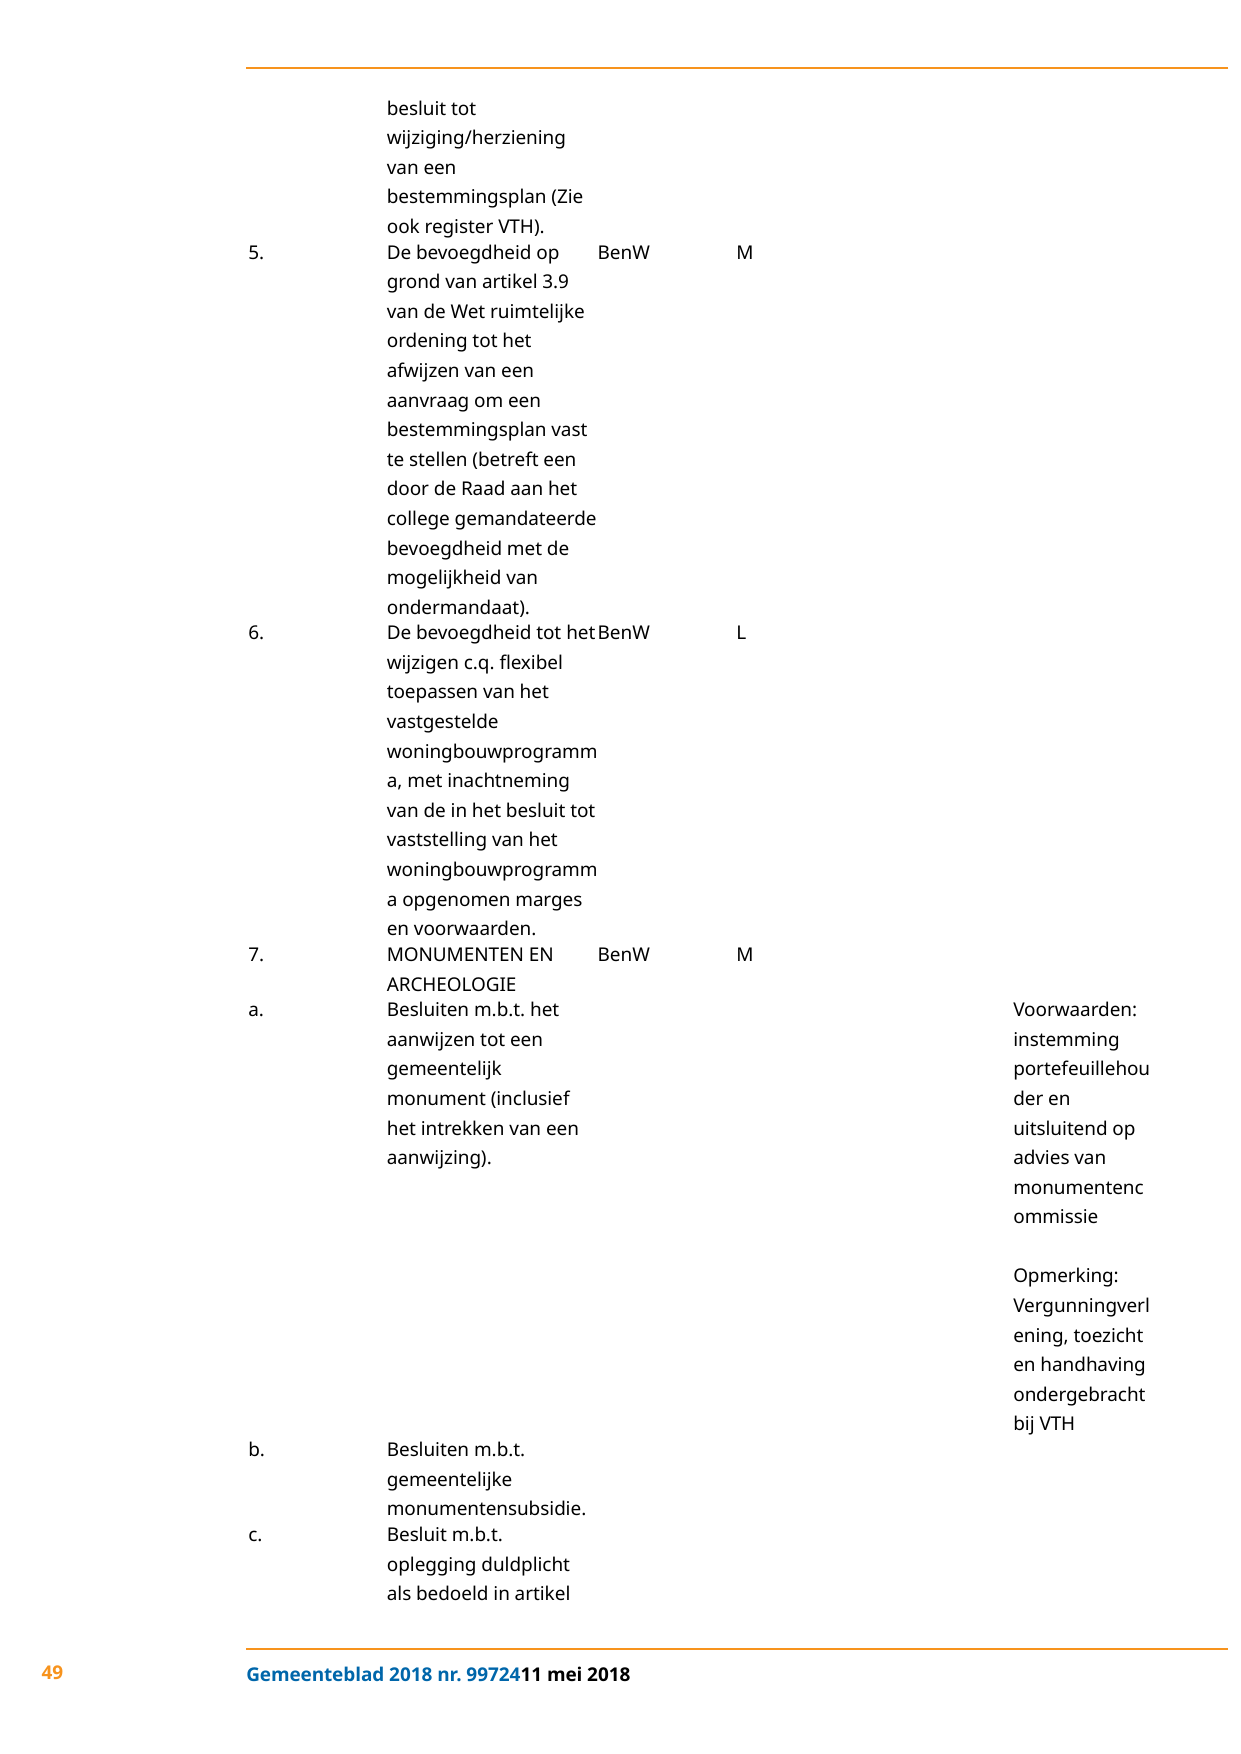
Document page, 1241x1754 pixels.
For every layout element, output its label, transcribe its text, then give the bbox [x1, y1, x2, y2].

table_cell De bevoegdheid tot het wijzigen c.q. flexibel toepassen van het vastgestelde woningbouwprogramma, met inachtneming van de in het besluit tot vaststelling van het woningbouwprogramma opgenomen marges en voorwaarden. [387, 620, 597, 941]
table_cell [875, 996, 1013, 1436]
table_cell [736, 1521, 874, 1606]
picture [41, 47, 231, 172]
table_cell [1013, 95, 1152, 239]
table_cell [736, 95, 874, 239]
table_cell [248, 95, 387, 239]
table_cell [1013, 941, 1152, 996]
table_cell De bevoegdheid op grond van artikel 3.9 van de Wet ruimtelijke ordening tot het afwijzen van een aanvraag om een bestemmingsplan vast te stellen (betreft een door de Raad aan het college gemandateerde bevoegdheid met de mogelijkheid van ondermandaat). [387, 239, 597, 619]
table_cell [598, 1521, 736, 1606]
table_cell [875, 239, 1013, 619]
table_cell [875, 941, 1013, 996]
table_cell L [736, 620, 874, 941]
table_cell [736, 996, 874, 1436]
table_cell Besluit m.b.t. oplegging duldplicht als bedoeld in artikel [387, 1521, 597, 1606]
table_cell BenW [598, 941, 736, 996]
table_cell 6. [248, 620, 387, 941]
table_cell M [736, 239, 874, 619]
table_cell 5. [248, 239, 387, 619]
table_cell [1013, 1521, 1152, 1606]
table_cell [598, 996, 736, 1436]
table_cell b. [248, 1436, 387, 1521]
table_cell [875, 1436, 1013, 1521]
table_cell Besluiten m.b.t. gemeentelijke monumentensubsidie. [387, 1436, 597, 1521]
table_cell [598, 1436, 736, 1521]
table_cell Besluiten m.b.t. het aanwijzen tot een gemeentelijk monument (inclusief het intrekken van een aanwijzing). [387, 996, 597, 1436]
table_cell [875, 620, 1013, 941]
table_cell 7. [248, 941, 387, 996]
table_cell [598, 95, 736, 239]
table_cell M [736, 941, 874, 996]
table_cell Voorwaarden: instemming portefeuillehouder en uitsluitend op advies van monumentencommissie Opmerking: Vergunningverlening, toezicht en handhaving ondergebracht bij VTH [1013, 996, 1152, 1436]
table_cell BenW [598, 620, 736, 941]
table_cell [736, 1436, 874, 1521]
table_cell c. [248, 1521, 387, 1606]
table_cell [875, 1521, 1013, 1606]
table_cell [1013, 620, 1152, 941]
table_cell a. [248, 996, 387, 1436]
table_cell MONUMENTEN EN ARCHEOLOGIE [387, 941, 597, 996]
table_cell [1013, 239, 1152, 619]
table_cell [875, 95, 1013, 239]
table_cell [1013, 1436, 1152, 1521]
table_cell besluit tot wijziging/herziening van een bestemmingsplan (Zie ook register VTH). [387, 95, 597, 239]
table_cell BenW [598, 239, 736, 619]
